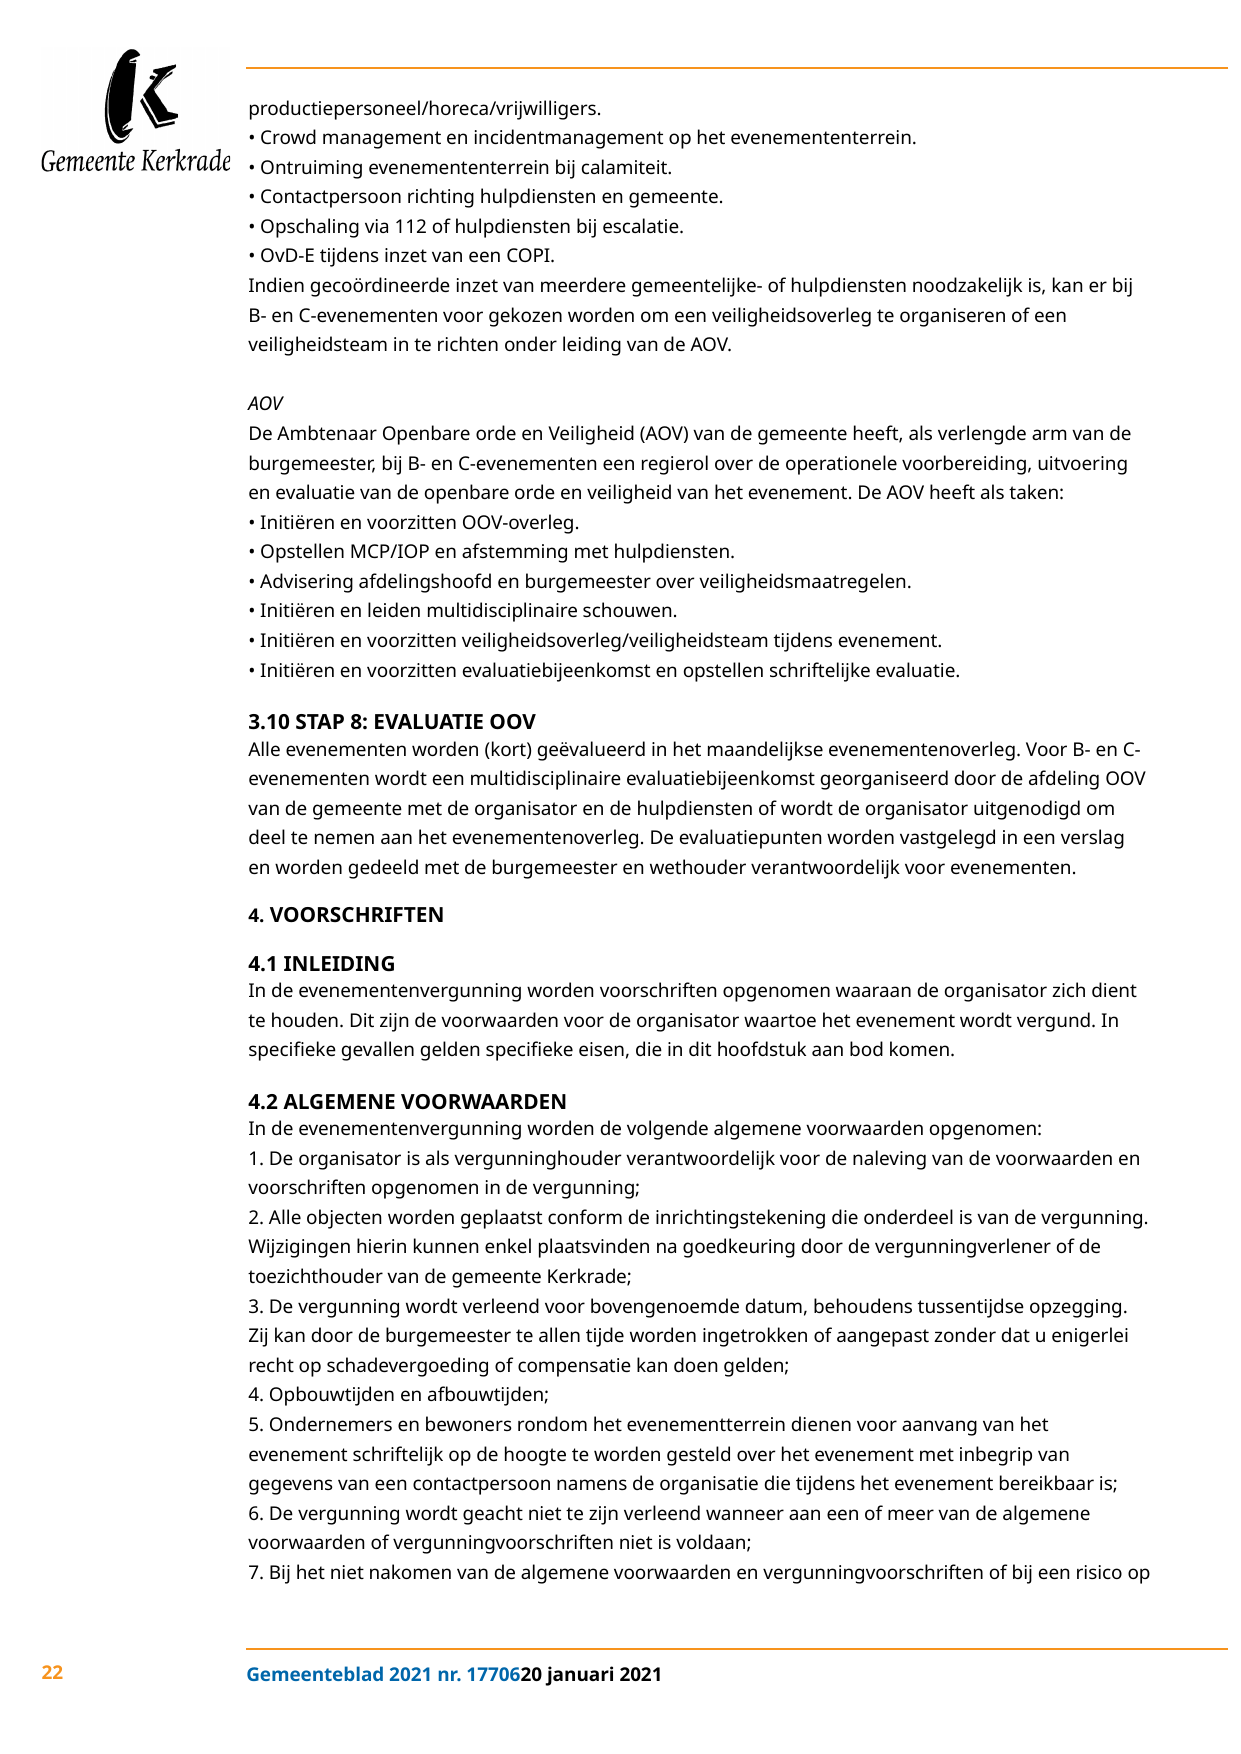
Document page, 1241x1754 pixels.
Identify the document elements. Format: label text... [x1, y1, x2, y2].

text 3. De vergunning wordt verleend voor bovengenoemde datum, behoudens tussentijdse opzegging. Zij kan door de burgemeester te allen tijde worden ingetrokken of aangepast zonder dat u enigerlei recht op schadevergoeding of compensatie kan doen gelden; [248, 1293, 1152, 1378]
text • Contactpersoon richting hulpdiensten en gemeente. [248, 183, 1152, 209]
text In de evenementenvergunning worden de volgende algemene voorwaarden opgenomen: [248, 1115, 1152, 1141]
text productiepersoneel/horeca/vrijwilligers. [248, 95, 1152, 121]
text In de evenementenvergunning worden voorschriften opgenomen waaraan de organisator zich dient te houden. Dit zijn de voorwaarden voor de organisator waartoe het evenement wordt vergund. In specifieke gevallen gelden specifieke eisen, die in dit hoofdstuk aan bod komen. [248, 977, 1152, 1062]
text • Initiëren en leiden multidisciplinaire schouwen. [248, 598, 1152, 623]
text • Ontruiming evenemententerrein bij calamiteit. [248, 154, 1152, 180]
text 4.2 ALGEMENE VOORWAARDEN [248, 1087, 1152, 1115]
text • Crowd management en incidentmanagement op het evenemententerrein. [248, 124, 1152, 150]
text 2. Alle objecten worden geplaatst conform de inrichtingstekening die onderdeel is van de vergunning. Wijzigingen hierin kunnen enkel plaatsvinden na goedkeuring door de vergunningverlener of de toezichthouder van de gemeente Kerkrade; [248, 1204, 1152, 1289]
text 6. De vergunning wordt geacht niet te zijn verleend wanneer aan een of meer van de algemene voorwaarden of vergunningvoorschriften niet is voldaan; [248, 1500, 1152, 1555]
text De Ambtenaar Openbare orde en Veiligheid (AOV) van de gemeente heeft, als verlengde arm van de burgemeester, bij B- en C-evenementen een regierol over de operationele voorbereiding, uitvoering en evaluatie van de openbare orde en veiligheid van het evenement. De AOV heeft als taken: [248, 420, 1152, 505]
text 1. De organisator is als vergunninghouder verantwoordelijk voor de naleving van de voorwaarden en voorschriften opgenomen in de vergunning; [248, 1145, 1152, 1200]
text 5. Ondernemers en bewoners rondom het evenementterrein dienen voor aanvang van het evenement schriftelijk op de hoogte te worden gesteld over het evenement met inbegrip van gegevens van een contactpersoon namens de organisatie die tijdens het evenement bereikbaar is; [248, 1411, 1152, 1496]
text 4. Opbouwtijden en afbouwtijden; [248, 1382, 1152, 1407]
text Alle evenementen worden (kort) geëvalueerd in het maandelijkse evenementenoverleg. Voor B- en C-evenementen wordt een multidisciplinaire evaluatiebijeenkomst georganiseerd door de afdeling OOV van de gemeente met de organisator en de hulpdiensten of wordt de organisator uitgenodigd om deel te nemen aan het evenementenoverleg. De evaluatiepunten worden vastgelegd in een verslag en worden gedeeld met de burgemeester en wethouder verantwoordelijk voor evenementen. [248, 736, 1152, 880]
text • Opschaling via 112 of hulpdiensten bij escalatie. [248, 213, 1152, 239]
picture [41, 47, 231, 172]
text 4. VOORSCHRIFTEN [248, 900, 1152, 928]
text • Initiëren en voorzitten veiligheidsoverleg/veiligheidsteam tijdens evenement. [248, 627, 1152, 653]
text • Initiëren en voorzitten evaluatiebijeenkomst en opstellen schriftelijke evaluatie. [248, 657, 1152, 683]
text Indien gecoördineerde inzet van meerdere gemeentelijke- of hulpdiensten noodzakelijk is, kan er bij B- en C-evenementen voor gekozen worden om een veiligheidsoverleg te organiseren of een veiligheidsteam in te richten onder leiding van de AOV. [248, 272, 1152, 357]
text • Opstellen MCP/IOP en afstemming met hulpdiensten. [248, 538, 1152, 564]
text 4.1 INLEIDING [248, 949, 1152, 977]
text 7. Bij het niet nakomen van de algemene voorwaarden en vergunningvoorschriften of bij een risico op [248, 1559, 1152, 1585]
text 3.10 STAP 8: EVALUATIE OOV [248, 707, 1152, 736]
text • Advisering afdelingshoofd en burgemeester over veiligheidsmaatregelen. [248, 568, 1152, 594]
text • Initiëren en voorzitten OOV-overleg. [248, 509, 1152, 535]
text • OvD-E tijdens inzet van een COPI. [248, 243, 1152, 268]
text AOV [248, 391, 1152, 416]
